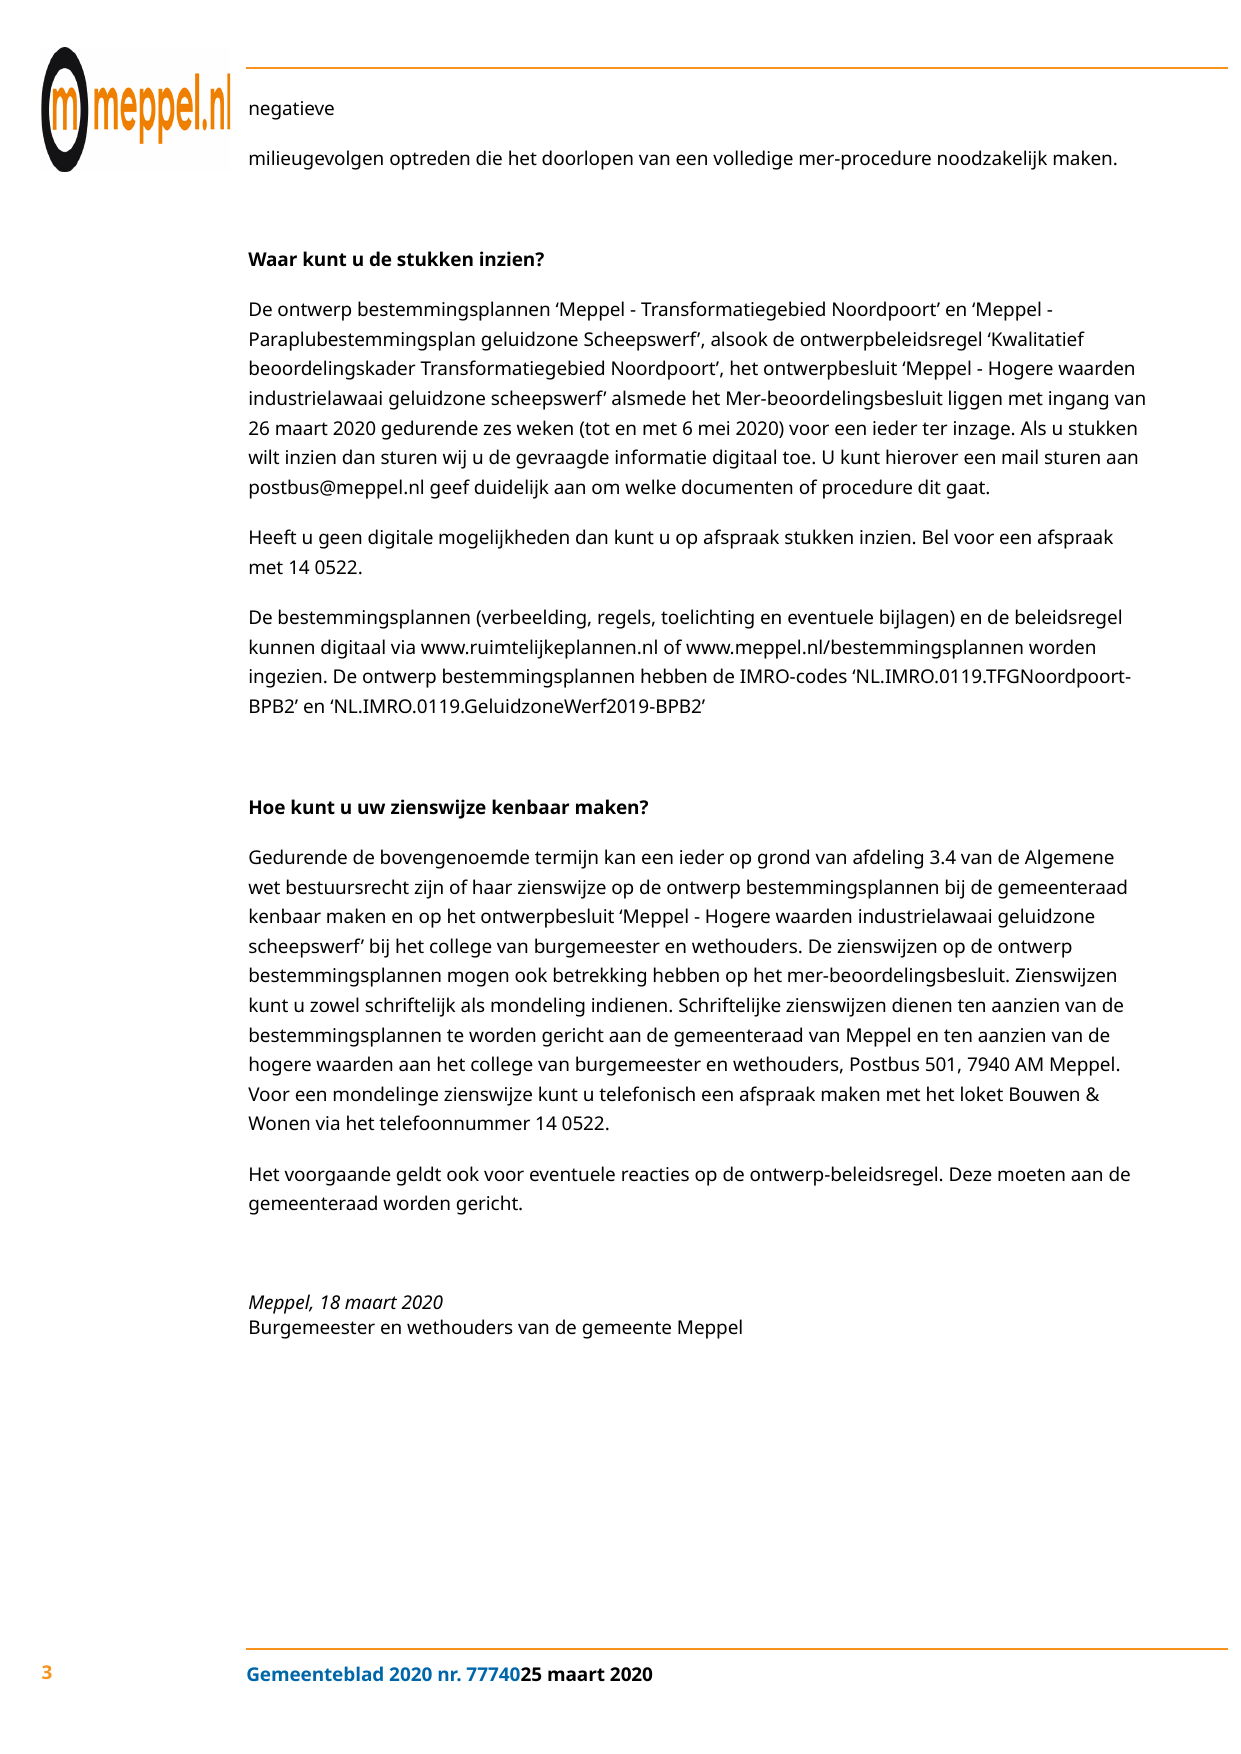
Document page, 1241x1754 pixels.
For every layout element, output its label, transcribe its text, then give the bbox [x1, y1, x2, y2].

text Het voorgaande geldt ook voor eventuele reacties op de ontwerp-beleidsregel. Deze moeten aan de gemeenteraad worden gericht. [248, 1161, 1152, 1216]
text Waar kunt u de stukken inzien? [248, 246, 1152, 272]
text Meppel, 18 maart 2020 [248, 1289, 1152, 1314]
picture [41, 47, 231, 172]
text milieugevolgen optreden die het doorlopen van een volledige mer-procedure noodzakelijk maken. [248, 145, 1152, 171]
text De ontwerp bestemmingsplannen ‘Meppel - Transformatiegebied Noordpoort’ en ‘Meppel - Paraplubestemmingsplan geluidzone Scheepswerf’, alsook de ontwerpbeleidsregel ‘Kwalitatief beoordelingskader Transformatiegebied Noordpoort’, het ontwerpbesluit ‘Meppel - Hogere waarden industrielawaai geluidzone scheepswerf’ alsmede het Mer-beoordelingsbesluit liggen met ingang van 26 maart 2020 gedurende zes weken (tot en met 6 mei 2020) voor een ieder ter inzage. Als u stukken wilt inzien dan sturen wij u de gevraagde informatie digitaal toe. U kunt hierover een mail sturen aan postbus@meppel.nl geef duidelijk aan om welke documenten of procedure dit gaat. [248, 296, 1152, 500]
text negatieve [248, 95, 1152, 121]
text Gedurende de bovengenoemde termijn kan een ieder op grond van afdeling 3.4 van de Algemene wet bestuursrecht zijn of haar zienswijze op de ontwerp bestemmingsplannen bij de gemeenteraad kenbaar maken en op het ontwerpbesluit ‘Meppel - Hogere waarden industrielawaai geluidzone scheepswerf’ bij het college van burgemeester en wethouders. De zienswijzen op de ontwerp bestemmingsplannen mogen ook betrekking hebben op het mer-beoordelingsbesluit. Zienswijzen kunt u zowel schriftelijk als mondeling indienen. Schriftelijke zienswijzen dienen ten aanzien van de bestemmingsplannen te worden gericht aan de gemeenteraad van Meppel en ten aanzien van de hogere waarden aan het college van burgemeester en wethouders, Postbus 501, 7940 AM Meppel. Voor een mondelinge zienswijze kunt u telefonisch een afspraak maken met het loket Bouwen & Wonen via het telefoonnummer 14 0522. [248, 844, 1152, 1136]
text Burgemeester en wethouders van de gemeente Meppel [248, 1314, 1152, 1340]
text Heeft u geen digitale mogelijkheden dan kunt u op afspraak stukken inzien. Bel voor een afspraak met 14 0522. [248, 524, 1152, 580]
text Hoe kunt u uw zienswijze kenbaar maken? [248, 794, 1152, 820]
text De bestemmingsplannen (verbeelding, regels, toelichting en eventuele bijlagen) en de beleidsregel kunnen digitaal via www.ruimtelijkeplannen.nl of www.meppel.nl/bestemmingsplannen worden ingezien. De ontwerp bestemmingsplannen hebben de IMRO-codes ‘NL.IMRO.0119.TFGNoordpoort-BPB2’ en ‘NL.IMRO.0119.GeluidzoneWerf2019-BPB2’ [248, 604, 1152, 719]
